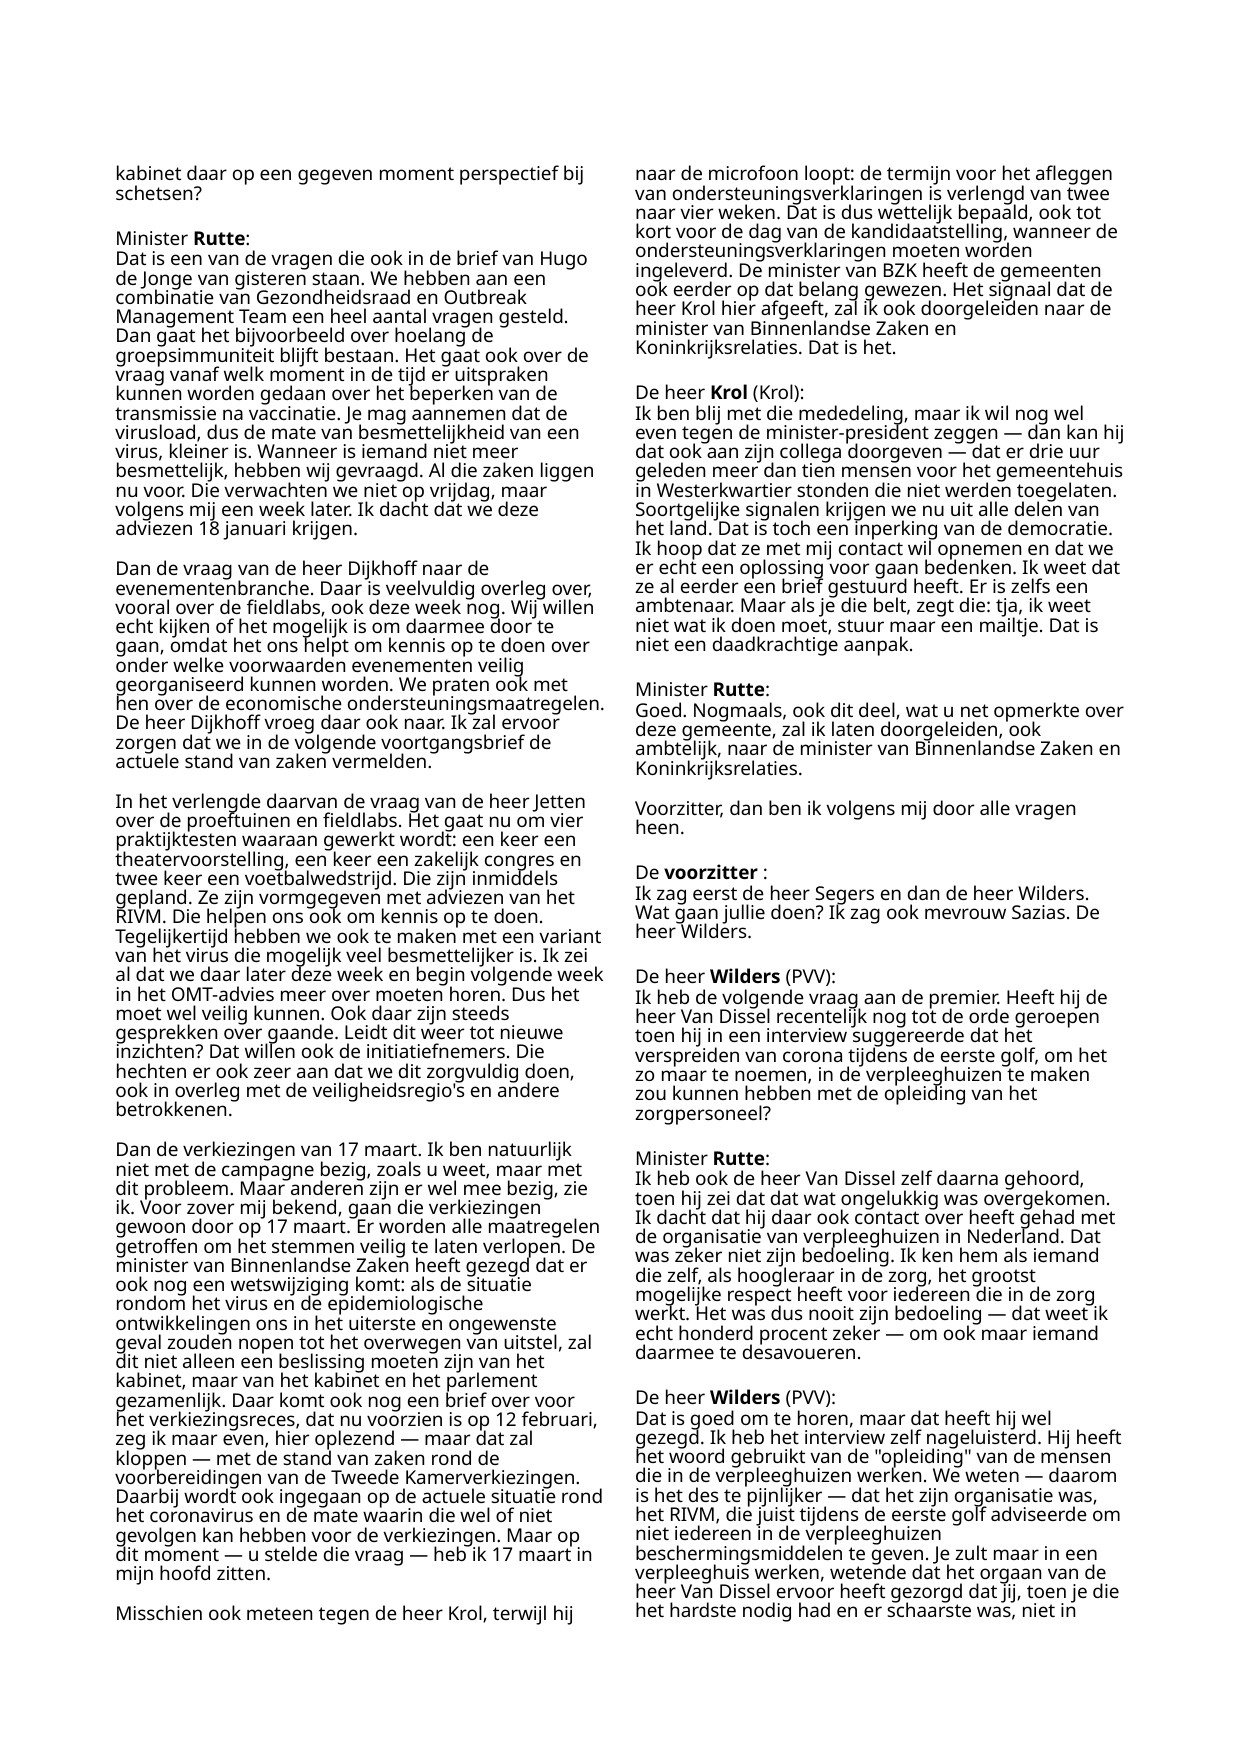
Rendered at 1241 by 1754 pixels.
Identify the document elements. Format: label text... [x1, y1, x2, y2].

text Ik zag eerst de heer Segers en dan de heer Wilders. Wat gaan jullie doen? Ik zag ook mevrouw Sazias. De heer Wilders. [635, 884, 1125, 942]
text Dat is een van de vragen die ook in de brief van Hugo de Jonge van gisteren staan. We hebben aan een combinatie van Gezondheidsraad en Outbreak Management Team een heel aantal vragen gesteld. Dan gaat het bijvoorbeeld over hoelang de groepsimmuniteit blijft bestaan. Het gaat ook over de vraag vanaf welk moment in de tijd er uitspraken kunnen worden gedaan over het beperken van de transmissie na vaccinatie. Je mag aannemen dat de virusload, dus de mate van besmettelijkheid van een virus, kleiner is. Wanneer is iemand niet meer besmettelijk, hebben wij gevraagd. Al die zaken liggen nu voor. Die verwachten we niet op vrijdag, maar volgens mij een week later. Ik dacht dat we deze adviezen 18 januari krijgen. [115, 250, 605, 539]
text In het verlengde daarvan de vraag van de heer Jetten over de proeftuinen en fieldlabs. Het gaat nu om vier praktijktesten waaraan gewerkt wordt: een keer een theatervoorstelling, een keer een zakelijk congres en twee keer een voetbalwedstrijd. Die zijn inmiddels gepland. Ze zijn vormgegeven met adviezen van het RIVM. Die helpen ons ook om kennis op te doen. Tegelijkertijd hebben we ook te maken met een variant van het virus die mogelijk veel besmettelijker is. Ik zei al dat we daar later deze week en begin volgende week in het OMT-advies meer over moeten horen. Dus het moet wel veilig kunnen. Ook daar zijn steeds gesprekken over gaande. Leidt dit weer tot nieuwe inzichten? Dat willen ook de initiatiefnemers. Die hechten er ook zeer aan dat we dit zorgvuldig doen, ook in overleg met de veiligheidsregio's en andere betrokkenen. [115, 793, 605, 1121]
text Misschien ook meteen tegen de heer Krol, terwijl hij [115, 1605, 605, 1624]
text Dat is goed om te horen, maar dat heeft hij wel gezegd. Ik heb het interview zelf nageluisterd. Hij heeft het woord gebruikt van de "opleiding" van de mensen die in de verpleeghuizen werken. We weten — daarom is het des te pijnlijker — dat het zijn organisatie was, het RIVM, die juist tijdens de eerste golf adviseerde om niet iedereen in de verpleeghuizen beschermingsmiddelen te geven. Je zult maar in een verpleeghuis werken, wetende dat het orgaan van de heer Van Dissel ervoor heeft gezorgd dat jij, toen je die het hardste nodig had en er schaarste was, niet in [635, 1410, 1125, 1622]
text De heer Wilders (PVV): [635, 1384, 1125, 1410]
text De heer Wilders (PVV): [635, 963, 1125, 989]
text Minister Rutte: [115, 225, 605, 250]
text Ik ben blij met die mededeling, maar ik wil nog wel even tegen de minister-president zeggen — dan kan hij dat ook aan zijn collega doorgeven — dat er drie uur geleden meer dan tien mensen voor het gemeentehuis in Westerkwartier stonden die niet werden toegelaten. Soortgelijke signalen krijgen we nu uit alle delen van het land. Dat is toch een inperking van de democratie. Ik hoop dat ze met mij contact wil opnemen en dat we er echt een oplossing voor gaan bedenken. Ik weet dat ze al eerder een brief gestuurd heeft. Er is zelfs een ambtenaar. Maar als je die belt, zegt die: tja, ik weet niet wat ik doen moet, stuur maar een mailtje. Dat is niet een daadkrachtige aanpak. [635, 404, 1125, 655]
text De voorzitter : [635, 859, 1125, 884]
text naar de microfoon loopt: de termijn voor het afleggen van ondersteuningsverklaringen is verlengd van twee naar vier weken. Dat is dus wettelijk bepaald, ook tot kort voor de dag van de kandidaatstelling, wanneer de ondersteuningsverklaringen moeten worden ingeleverd. De minister van BZK heeft de gemeenten ook eerder op dat belang gewezen. Het signaal dat de heer Krol hier afgeeft, zal ik ook doorgeleiden naar de minister van Binnenlandse Zaken en Koninkrijksrelaties. Dat is het. [635, 165, 1125, 358]
text Voorzitter, dan ben ik volgens mij door alle vragen heen. [635, 799, 1125, 838]
text Minister Rutte: [635, 1145, 1125, 1170]
text Ik heb de volgende vraag aan de premier. Heeft hij de heer Van Dissel recentelijk nog tot de orde geroepen toen hij in een interview suggereerde dat het verspreiden van corona tijdens de eerste golf, om het zo maar te noemen, in de verpleeghuizen te maken zou kunnen hebben met de opleiding van het zorgpersoneel? [635, 989, 1125, 1124]
text Goed. Nogmaals, ook dit deel, wat u net opmerkte over deze gemeente, zal ik laten doorgeleiden, ook ambtelijk, naar de minister van Binnenlandse Zaken en Koninkrijksrelaties. [635, 702, 1125, 779]
text Minister Rutte: [635, 676, 1125, 702]
text Ik heb ook de heer Van Dissel zelf daarna gehoord, toen hij zei dat dat wat ongelukkig was overgekomen. Ik dacht dat hij daar ook contact over heeft gehad met de organisatie van verpleeghuizen in Nederland. Dat was zeker niet zijn bedoeling. Ik ken hem als iemand die zelf, als hoogleraar in de zorg, het grootst mogelijke respect heeft voor iedereen die in de zorg werkt. Het was dus nooit zijn bedoeling — dat weet ik echt honderd procent zeker — om ook maar iemand daarmee te desavoueren. [635, 1170, 1125, 1363]
text kabinet daar op een gegeven moment perspectief bij schetsen? [115, 165, 605, 204]
text Dan de vraag van de heer Dijkhoff naar de evenementenbranche. Daar is veelvuldig overleg over, vooral over de fieldlabs, ook deze week nog. Wij willen echt kijken of het mogelijk is om daarmee door te gaan, omdat het ons helpt om kennis op te doen over onder welke voorwaarden evenementen veilig georganiseerd kunnen worden. We praten ook met hen over de economische ondersteuningsmaatregelen. De heer Dijkhoff vroeg daar ook naar. Ik zal ervoor zorgen dat we in de volgende voortgangsbrief de actuele stand van zaken vermelden. [115, 560, 605, 772]
text De heer Krol (Krol): [635, 379, 1125, 404]
text Dan de verkiezingen van 17 maart. Ik ben natuurlijk niet met de campagne bezig, zoals u weet, maar met dit probleem. Maar anderen zijn er wel mee bezig, zie ik. Voor zover mij bekend, gaan die verkiezingen gewoon door op 17 maart. Er worden alle maatregelen getroffen om het stemmen veilig te laten verlopen. De minister van Binnenlandse Zaken heeft gezegd dat er ook nog een wetswijziging komt: als de situatie rondom het virus en de epidemiologische ontwikkelingen ons in het uiterste en ongewenste geval zouden nopen tot het overwegen van uitstel, zal dit niet alleen een beslissing moeten zijn van het kabinet, maar van het kabinet en het parlement gezamenlijk. Daar komt ook nog een brief over voor het verkiezingsreces, dat nu voorzien is op 12 februari, zeg ik maar even, hier oplezend — maar dat zal kloppen — met de stand van zaken rond de voorbereidingen van de Tweede Kamerverkiezingen. Daarbij wordt ook ingegaan op de actuele situatie rond het coronavirus en de mate waarin die wel of niet gevolgen kan hebben voor de verkiezingen. Maar op dit moment — u stelde die vraag — heb ik 17 maart in mijn hoofd zitten. [115, 1141, 605, 1584]
